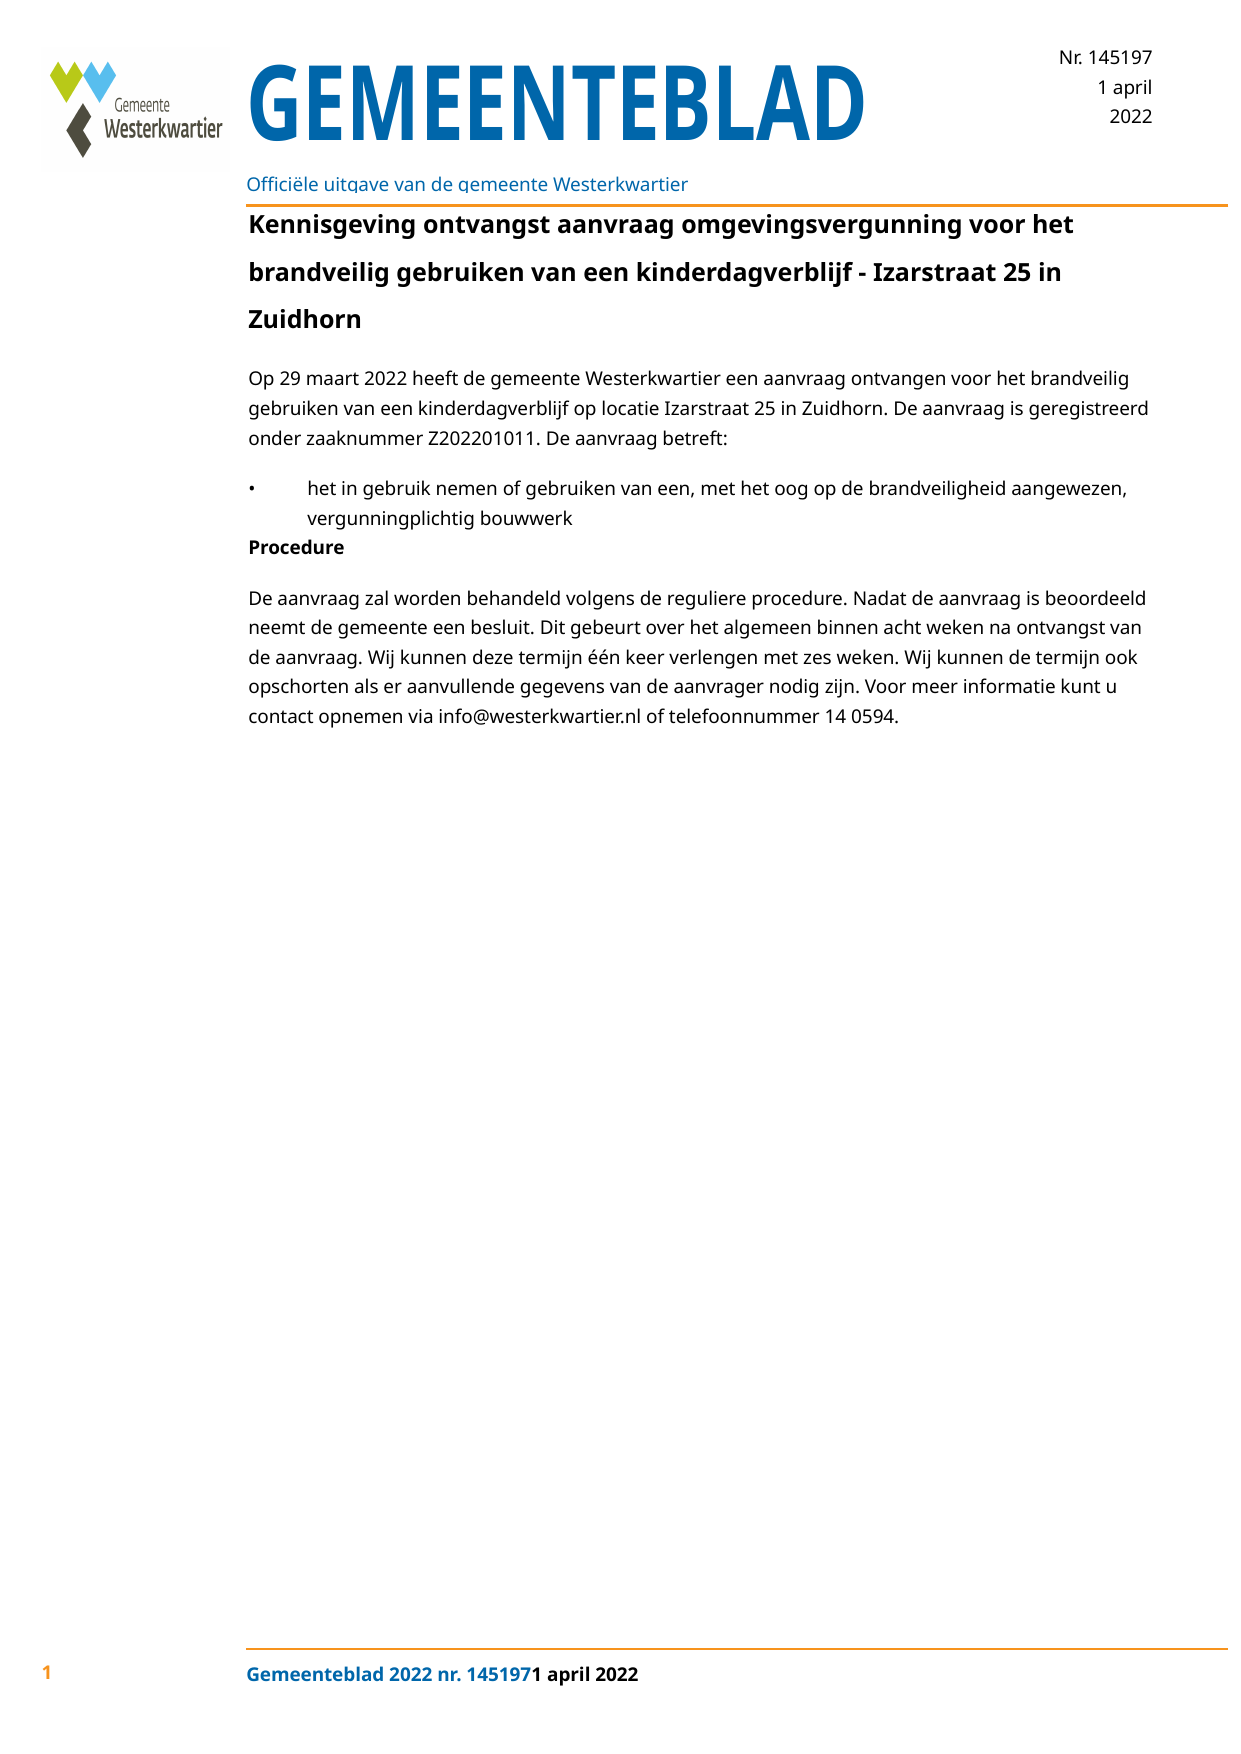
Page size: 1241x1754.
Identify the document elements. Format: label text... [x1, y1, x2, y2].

text De aanvraag zal worden behandeld volgens de reguliere procedure. Nadat de aanvraag is beoordeeld neemt de gemeente een besluit. Dit gebeurt over het algemeen binnen acht weken na ontvangst van de aanvraag. Wij kunnen deze termijn één keer verlengen met zes weken. Wij kunnen de termijn ook opschorten als er aanvullende gegevens van de aanvrager nodig zijn. Voor meer informatie kunt u contact opnemen via info@westerkwartier.nl of telefoonnummer 14 0594. [248, 585, 1152, 729]
text Op 29 maart 2022 heeft de gemeente Westerkwartier een aanvraag ontvangen voor het brandveilig gebruiken van een kinderdagverblijf op locatie Izarstraat 25 in Zuidhorn. De aanvraag is geregistreerd onder zaaknummer Z202201011. De aanvraag betreft: [248, 366, 1152, 450]
text Kennisgeving ontvangst aanvraag omgevingsvergunning voor het brandveilig gebruiken van een kinderdagverblijf - Izarstraat 25 in Zuidhorn [248, 207, 1152, 336]
list het in gebruik nemen of gebruiken van een, met het oog op de brandveiligheid aangewezen, vergunningplichtig bouwwerk [248, 475, 1152, 530]
picture [41, 47, 231, 172]
text Procedure [248, 534, 1152, 560]
